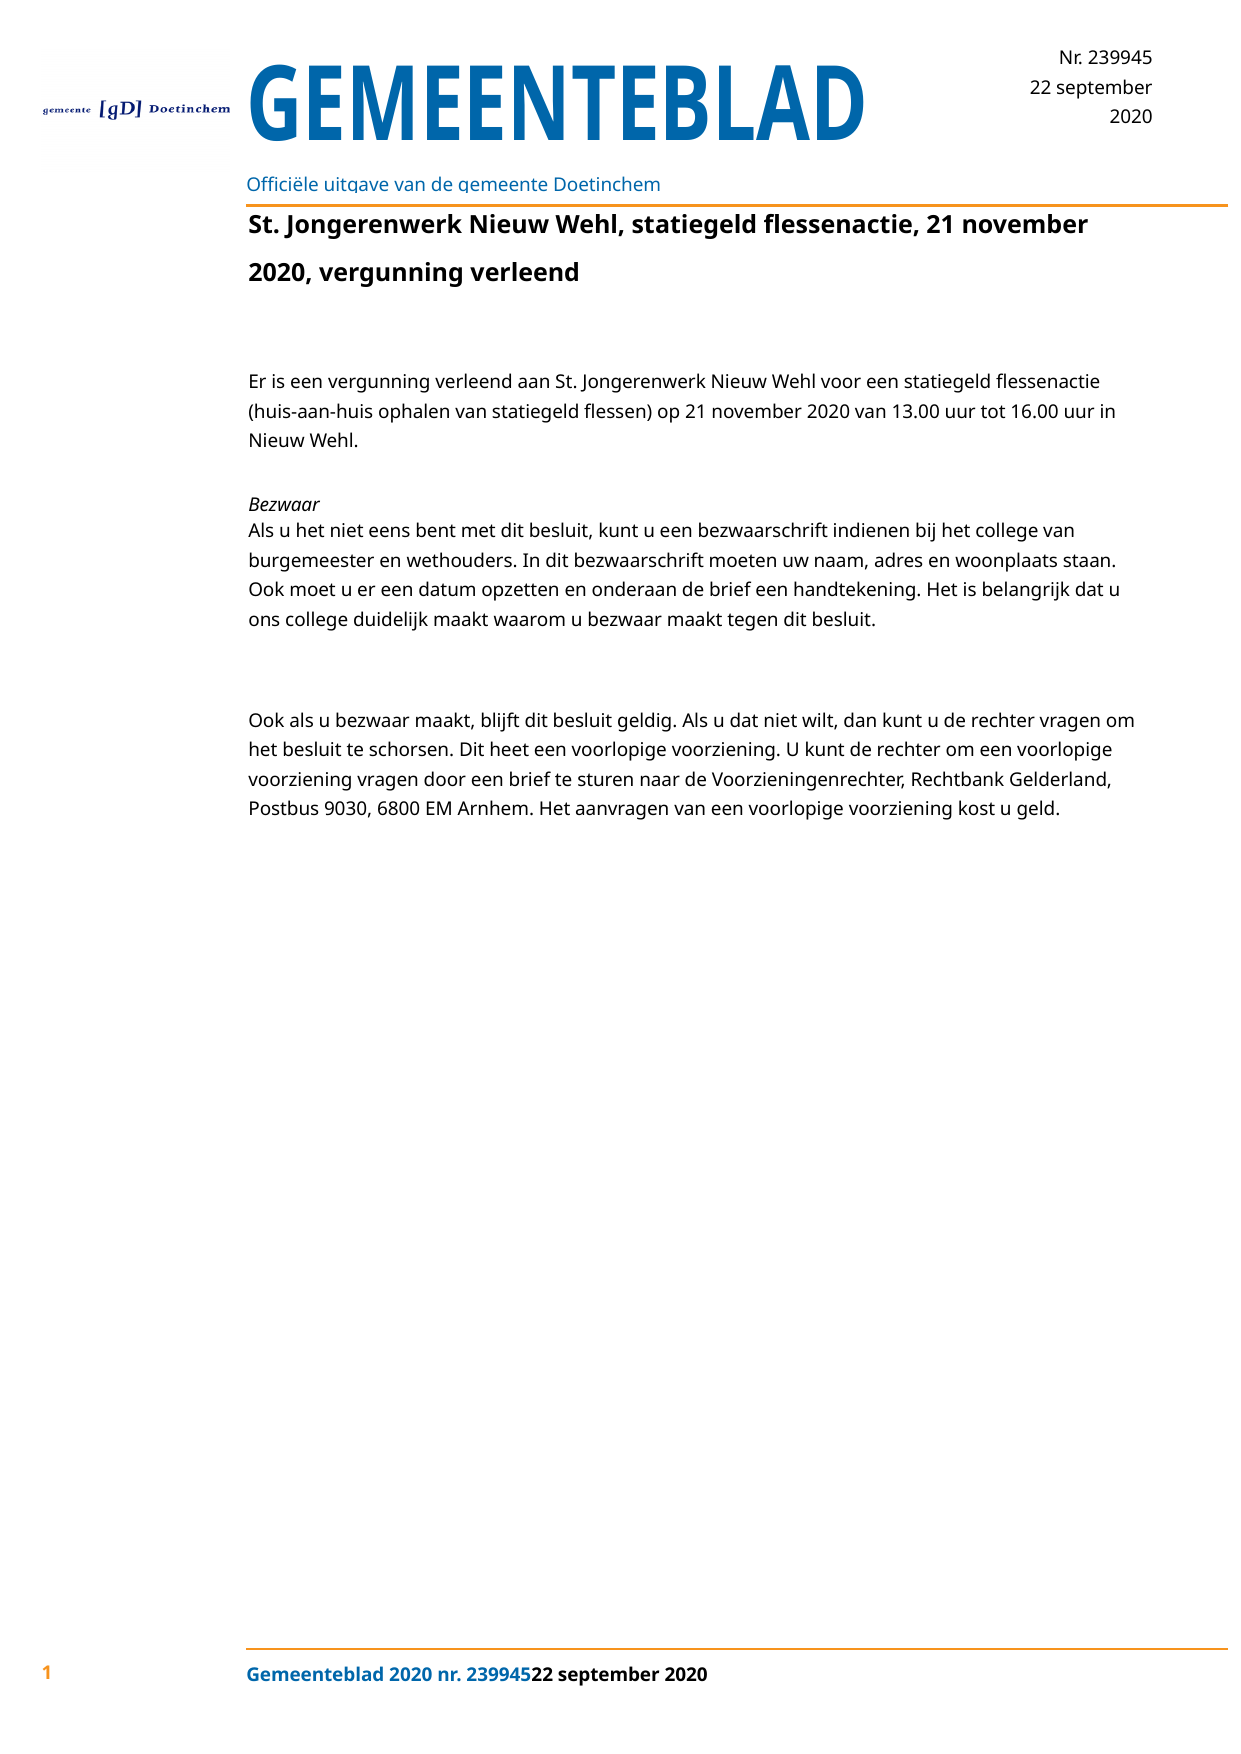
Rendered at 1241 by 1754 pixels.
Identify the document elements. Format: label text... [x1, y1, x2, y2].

text St. Jongerenwerk Nieuw Wehl, statiegeld flessenactie, 21 november 2020, vergunning verleend [248, 207, 1152, 288]
text Bezwaar [248, 491, 1152, 517]
text Ook als u bezwaar maakt, blijft dit besluit geldig. Als u dat niet wilt, dan kunt u de rechter vragen om het besluit te schorsen. Dit heet een voorlopige voorziening. U kunt de rechter om een voorlopige voorziening vragen door een brief te sturen naar de Voorzieningenrechter, Rechtbank Gelderland, Postbus 9030, 6800 EM Arnhem. Het aanvragen van een voorlopige voorziening kost u geld. [248, 707, 1152, 821]
text Als u het niet eens bent met dit besluit, kunt u een bezwaarschrift indienen bij het college van burgemeester en wethouders. In dit bezwaarschrift moeten uw naam, adres en woonplaats staan. Ook moet u er een datum opzetten en onderaan de brief een handtekening. Het is belangrijk dat u ons college duidelijk maakt waarom u bezwaar maakt tegen dit besluit. [248, 517, 1152, 632]
picture [41, 47, 231, 172]
text Er is een vergunning verleend aan St. Jongerenwerk Nieuw Wehl voor een statiegeld flessenactie (huis-aan-huis ophalen van statiegeld flessen) op 21 november 2020 van 13.00 uur tot 16.00 uur in Nieuw Wehl. [248, 368, 1152, 453]
